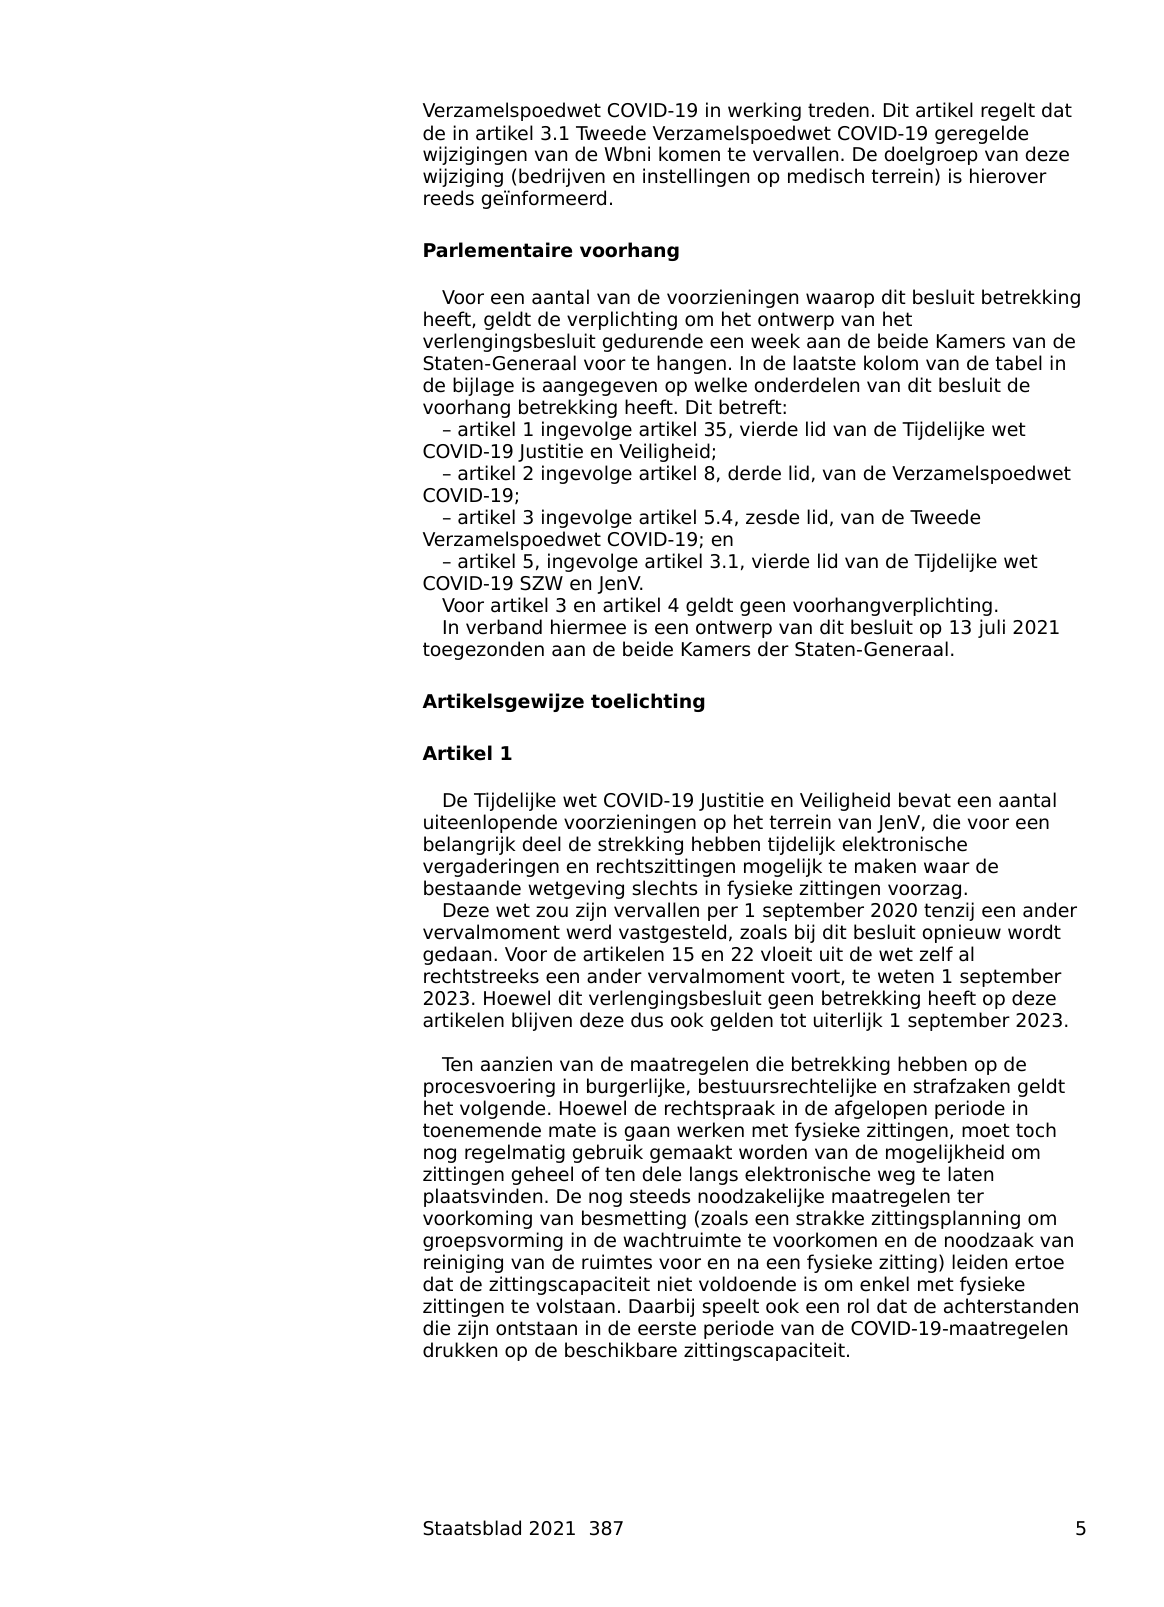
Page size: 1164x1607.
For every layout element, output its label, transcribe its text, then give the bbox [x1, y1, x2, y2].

subtitle Artikelsgewijze toelichting [422, 691, 1087, 713]
text Deze wet zou zijn vervallen per 1 september 2020 tenzij een ander vervalmoment werd vastgesteld, zoals bij dit besluit opnieuw wordt gedaan. Voor de artikelen 15 en 22 vloeit uit de wet zelf al rechtstreeks een ander vervalmoment voort, te weten 1 september 2023. Hoewel dit verlengingsbesluit geen betrekking heeft op deze artikelen blijven deze dus ook gelden tot uiterlijk 1 september 2023. [422, 900, 1087, 1032]
text Voor een aantal van de voorzieningen waarop dit besluit betrekking heeft, geldt de verplichting om het ontwerp van het verlengingsbesluit gedurende een week aan de beide Kamers van de Staten-Generaal voor te hangen. In de laatste kolom van de tabel in de bijlage is aangegeven op welke onderdelen van dit besluit de voorhang betrekking heeft. Dit betreft: [422, 287, 1087, 419]
text De Tijdelijke wet COVID-19 Justitie en Veiligheid bevat een aantal uiteenlopende voorzieningen op het terrein van JenV, die voor een belangrijk deel de strekking hebben tijdelijk elektronische vergaderingen en rechtszittingen mogelijk te maken waar de bestaande wetgeving slechts in fysieke zittingen voorzag. [422, 790, 1087, 900]
text Ten aanzien van de maatregelen die betrekking hebben op de procesvoering in burgerlijke, bestuursrechtelijke en strafzaken geldt het volgende. Hoewel de rechtspraak in de afgelopen periode in toenemende mate is gaan werken met fysieke zittingen, moet toch nog regelmatig gebruik gemaakt worden van de mogelijkheid om zittingen geheel of ten dele langs elektronische weg te laten plaatsvinden. De nog steeds noodzakelijke maatregelen ter voorkoming van besmetting (zoals een strakke zittingsplanning om groepsvorming in de wachtruimte te voorkomen en de noodzaak van reiniging van de ruimtes voor en na een fysieke zitting) leiden ertoe dat de zittingscapaciteit niet voldoende is om enkel met fysieke zittingen te volstaan. Daarbij speelt ook een rol dat de achterstanden die zijn ontstaan in de eerste periode van de COVID-19-maatregelen drukken op de beschikbare zittingscapaciteit. [422, 1054, 1087, 1362]
subtitle Artikel 1 [422, 743, 1087, 765]
text – artikel 3 ingevolge artikel 5.4, zesde lid, van de Tweede Verzamelspoedwet COVID-19; en [422, 507, 1087, 551]
text Verzamelspoedwet COVID-19 in werking treden. Dit artikel regelt dat de in artikel 3.1 Tweede Verzamelspoedwet COVID-19 geregelde wijzigingen van de Wbni komen te vervallen. De doelgroep van deze wijziging (bedrijven en instellingen op medisch terrein) is hierover reeds geïnformeerd. [422, 100, 1087, 210]
text Voor artikel 3 en artikel 4 geldt geen voorhangverplichting. [422, 595, 1087, 617]
text – artikel 1 ingevolge artikel 35, vierde lid van de Tijdelijke wet COVID-19 Justitie en Veiligheid; [422, 419, 1087, 463]
text In verband hiermee is een ontwerp van dit besluit op 13 juli 2021 toegezonden aan de beide Kamers der Staten-Generaal. [422, 617, 1087, 661]
text – artikel 2 ingevolge artikel 8, derde lid, van de Verzamelspoedwet COVID-19; [422, 463, 1087, 507]
text – artikel 5, ingevolge artikel 3.1, vierde lid van de Tijdelijke wet COVID-19 SZW en JenV. [422, 551, 1087, 595]
subtitle Parlementaire voorhang [422, 240, 1087, 262]
